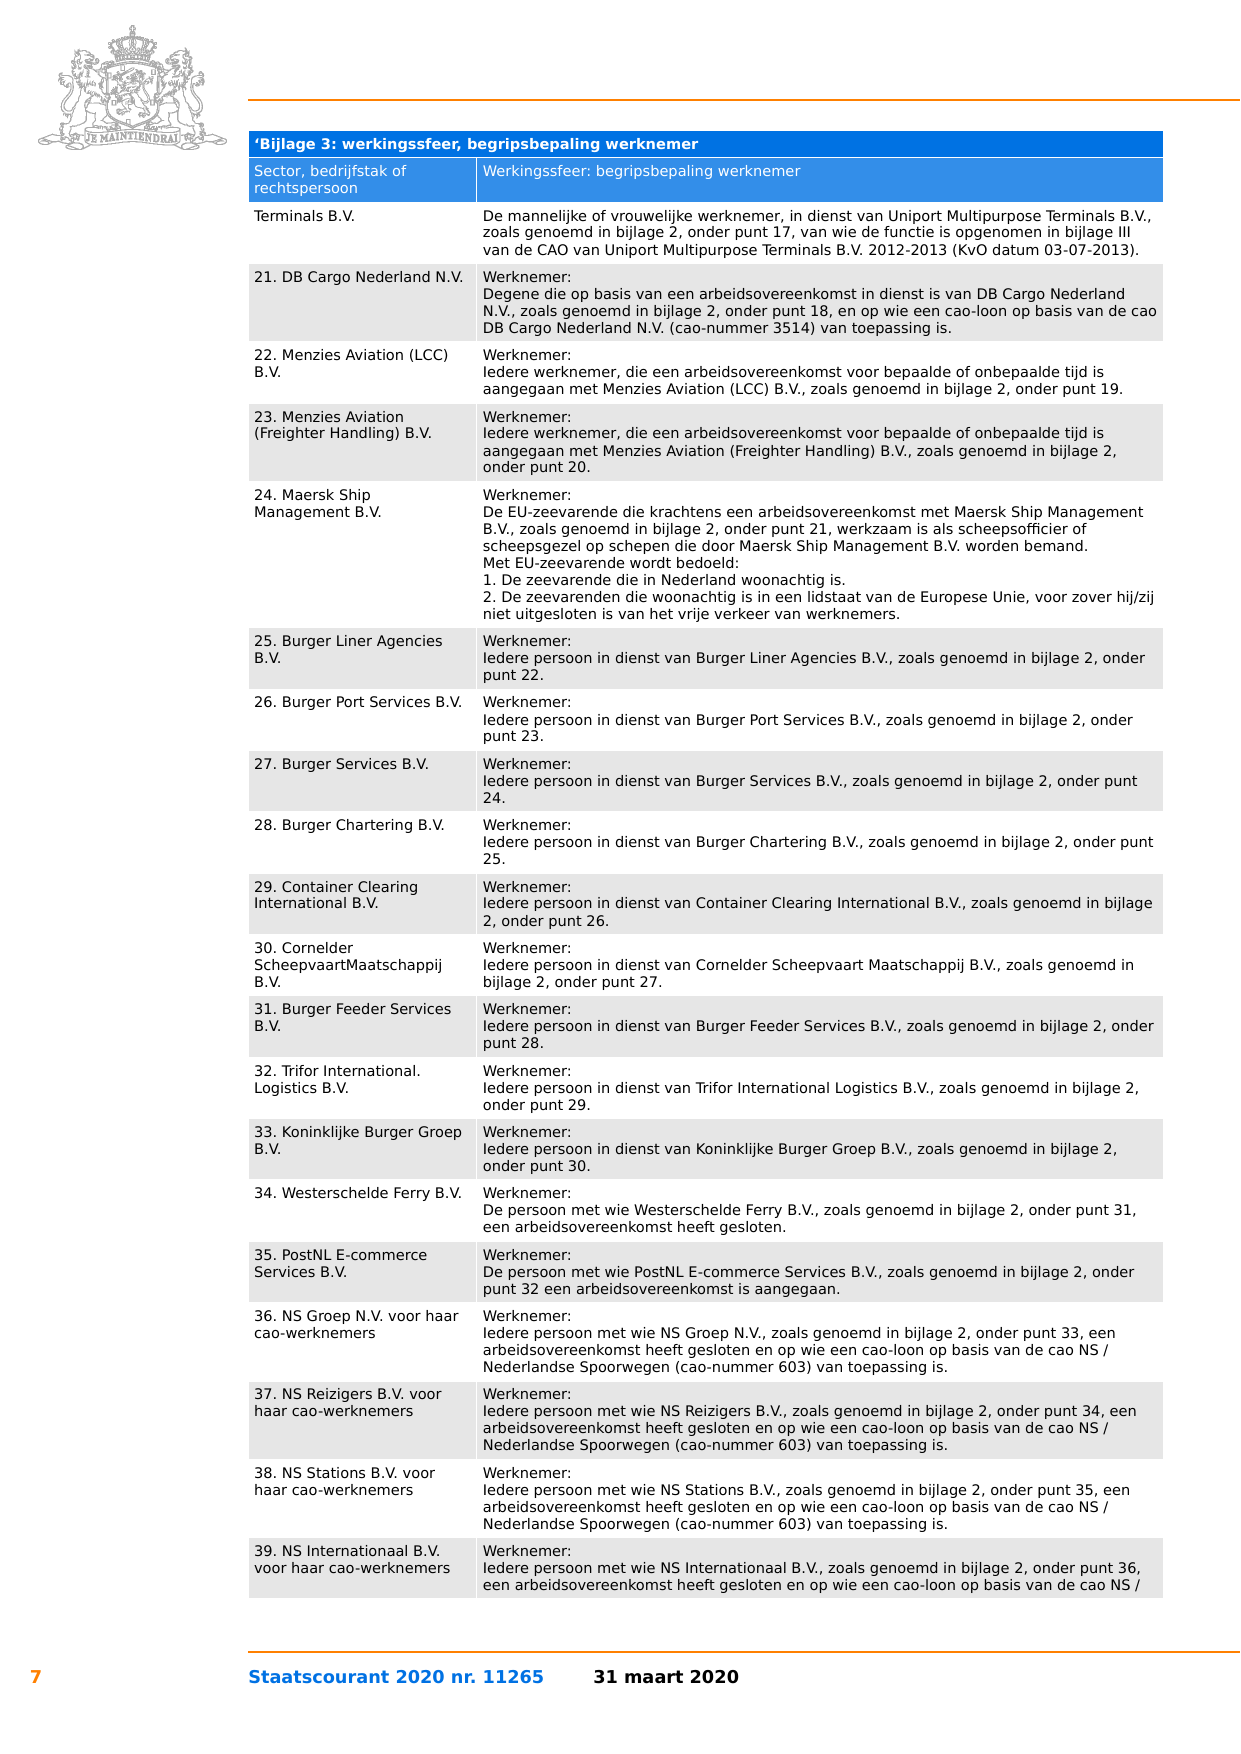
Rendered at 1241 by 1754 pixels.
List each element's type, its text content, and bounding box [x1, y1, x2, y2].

table_cell 39. NS Internationaal B.V. voor haar cao-werknemers [249, 1538, 476, 1598]
table_cell Werknemer: Iedere persoon met wie NS Internationaal B.V., zoals genoemd in bijlage 2, onder punt 36, een arbeidsovereenkomst heeft gesloten en op wie een cao-loon op basis van de cao NS / [477, 1538, 1163, 1598]
table_cell Werknemer: Iedere werknemer, die een arbeidsovereenkomst voor bepaalde of onbepaalde tijd is aangegaan met Menzies Aviation (LCC) B.V., zoals genoemd in bijlage 2, onder punt 19. [477, 343, 1163, 403]
table_cell 35. PostNL E-commerce Services B.V. [249, 1242, 476, 1302]
table_cell Werknemer: Iedere persoon in dienst van Burger Feeder Services B.V., zoals genoemd in bijlage 2, onder punt 28. [477, 996, 1163, 1057]
table_cell Werknemer: Iedere persoon in dienst van Koninklijke Burger Groep B.V., zoals genoemd in bijlage 2, onder punt 30. [477, 1119, 1163, 1179]
table_cell 21. DB Cargo Nederland N.V. [249, 264, 476, 341]
table_cell 33. Koninklijke Burger Groep B.V. [249, 1119, 476, 1179]
table_cell Werknemer: Iedere persoon in dienst van Cornelder Scheepvaart Maatschappij B.V., zoals genoemd in bijlage 2, onder punt 27. [477, 935, 1163, 995]
table_cell Werknemer: De EU-zeevarende die krachtens een arbeidsovereenkomst met Maersk Ship Management B.V., zoals genoemd in bijlage 2, onder punt 21, werkzaam is als scheepsofficier of scheepsgezel op schepen die door Maersk Ship Management B.V. worden bemand. Met EU-zeevarende wordt bedoeld: 1. De zeevarende die in Nederland woonachtig is. 2. De zeevarenden die woonachtig is in een lidstaat van de Europese Unie, voor zover hij/zij niet uitgesloten is van het vrije verkeer van werknemers. [477, 482, 1163, 627]
table_cell Werkingssfeer: begripsbepaling werknemer [477, 158, 1163, 202]
table_cell Werknemer: Iedere persoon in dienst van Burger Liner Agencies B.V., zoals genoemd in bijlage 2, onder punt 22. [477, 628, 1163, 689]
table_cell Werknemer: Iedere persoon in dienst van Container Clearing International B.V., zoals genoemd in bijlage 2, onder punt 26. [477, 874, 1163, 934]
table_cell 28. Burger Chartering B.V. [249, 813, 476, 873]
table_cell 24. Maersk Ship Management B.V. [249, 482, 476, 627]
table_cell Werknemer: De persoon met wie Westerschelde Ferry B.V., zoals genoemd in bijlage 2, onder punt 31, een arbeidsovereenkomst heeft gesloten. [477, 1181, 1163, 1241]
table_cell 37. NS Reizigers B.V. voor haar cao-werknemers [249, 1382, 476, 1459]
table_cell Werknemer: Iedere persoon in dienst van Burger Chartering B.V., zoals genoemd in bijlage 2, onder punt 25. [477, 813, 1163, 873]
table_cell Werknemer: Iedere persoon in dienst van Burger Services B.V., zoals genoemd in bijlage 2, onder punt 24. [477, 751, 1163, 811]
table_cell De mannelijke of vrouwelijke werknemer, in dienst van Uniport Multipurpose Terminals B.V., zoals genoemd in bijlage 2, onder punt 17, van wie de functie is opgenomen in bijlage III van de CAO van Uniport Multipurpose Terminals B.V. 2012-2013 (KvO datum 03‑07‑2013). [477, 203, 1163, 263]
table_cell Werknemer: Iedere persoon met wie NS Groep N.V., zoals genoemd in bijlage 2, onder punt 33, een arbeidsovereenkomst heeft gesloten en op wie een cao-loon op basis van de cao NS / Nederlandse Spoorwegen (cao-nummer 603) van toepassing is. [477, 1303, 1163, 1381]
table_header ‘Bijlage 3: werkingssfeer, begripsbepaling werknemer [249, 131, 1163, 157]
table_cell Werknemer: Iedere persoon met wie NS Stations B.V., zoals genoemd in bijlage 2, onder punt 35, een arbeidsovereenkomst heeft gesloten en op wie een cao-loon op basis van de cao NS / Nederlandse Spoorwegen (cao-nummer 603) van toepassing is. [477, 1460, 1163, 1537]
table_cell 30. Cornelder ScheepvaartMaatschappij B.V. [249, 935, 476, 995]
table_cell Sector, bedrijfstak of rechtspersoon [249, 158, 476, 202]
table_cell Werknemer: Iedere persoon in dienst van Burger Port Services B.V., zoals genoemd in bijlage 2, onder punt 23. [477, 690, 1163, 750]
table_cell 25. Burger Liner Agencies B.V. [249, 628, 476, 689]
table_cell Terminals B.V. [249, 203, 476, 263]
table_cell Werknemer: De persoon met wie PostNL E‑commerce Services B.V., zoals genoemd in bijlage 2, onder punt 32 een arbeidsovereenkomst is aangegaan. [477, 1242, 1163, 1302]
table_cell 34. Westerschelde Ferry B.V. [249, 1181, 476, 1241]
table_cell Werknemer: Iedere persoon in dienst van Trifor International Logistics B.V., zoals genoemd in bijlage 2, onder punt 29. [477, 1058, 1163, 1118]
picture [38, 25, 227, 150]
table_cell Werknemer: Iedere werknemer, die een arbeidsovereenkomst voor bepaalde of onbepaalde tijd is aangegaan met Menzies Aviation (Freighter Handling) B.V., zoals genoemd in bijlage 2, onder punt 20. [477, 404, 1163, 481]
table_cell 23. Menzies Aviation (Freighter Handling) B.V. [249, 404, 476, 481]
table_cell 31. Burger Feeder Services B.V. [249, 996, 476, 1057]
table_cell 36. NS Groep N.V. voor haar cao-werknemers [249, 1303, 476, 1381]
table_cell 32. Trifor International. Logistics B.V. [249, 1058, 476, 1118]
table_cell Werknemer: Iedere persoon met wie NS Reizigers B.V., zoals genoemd in bijlage 2, onder punt 34, een arbeidsovereenkomst heeft gesloten en op wie een cao-loon op basis van de cao NS / Nederlandse Spoorwegen (cao-nummer 603) van toepassing is. [477, 1382, 1163, 1459]
table_cell Werknemer: Degene die op basis van een arbeidsovereenkomst in dienst is van DB Cargo Nederland N.V., zoals genoemd in bijlage 2, onder punt 18, en op wie een cao-loon op basis van de cao DB Cargo Nederland N.V. (cao-nummer 3514) van toepassing is. [477, 264, 1163, 341]
table_cell 22. Menzies Aviation (LCC) B.V. [249, 343, 476, 403]
table_cell 29. Container Clearing International B.V. [249, 874, 476, 934]
table_cell 27. Burger Services B.V. [249, 751, 476, 811]
table_cell 38. NS Stations B.V. voor haar cao-werknemers [249, 1460, 476, 1537]
table_cell 26. Burger Port Services B.V. [249, 690, 476, 750]
